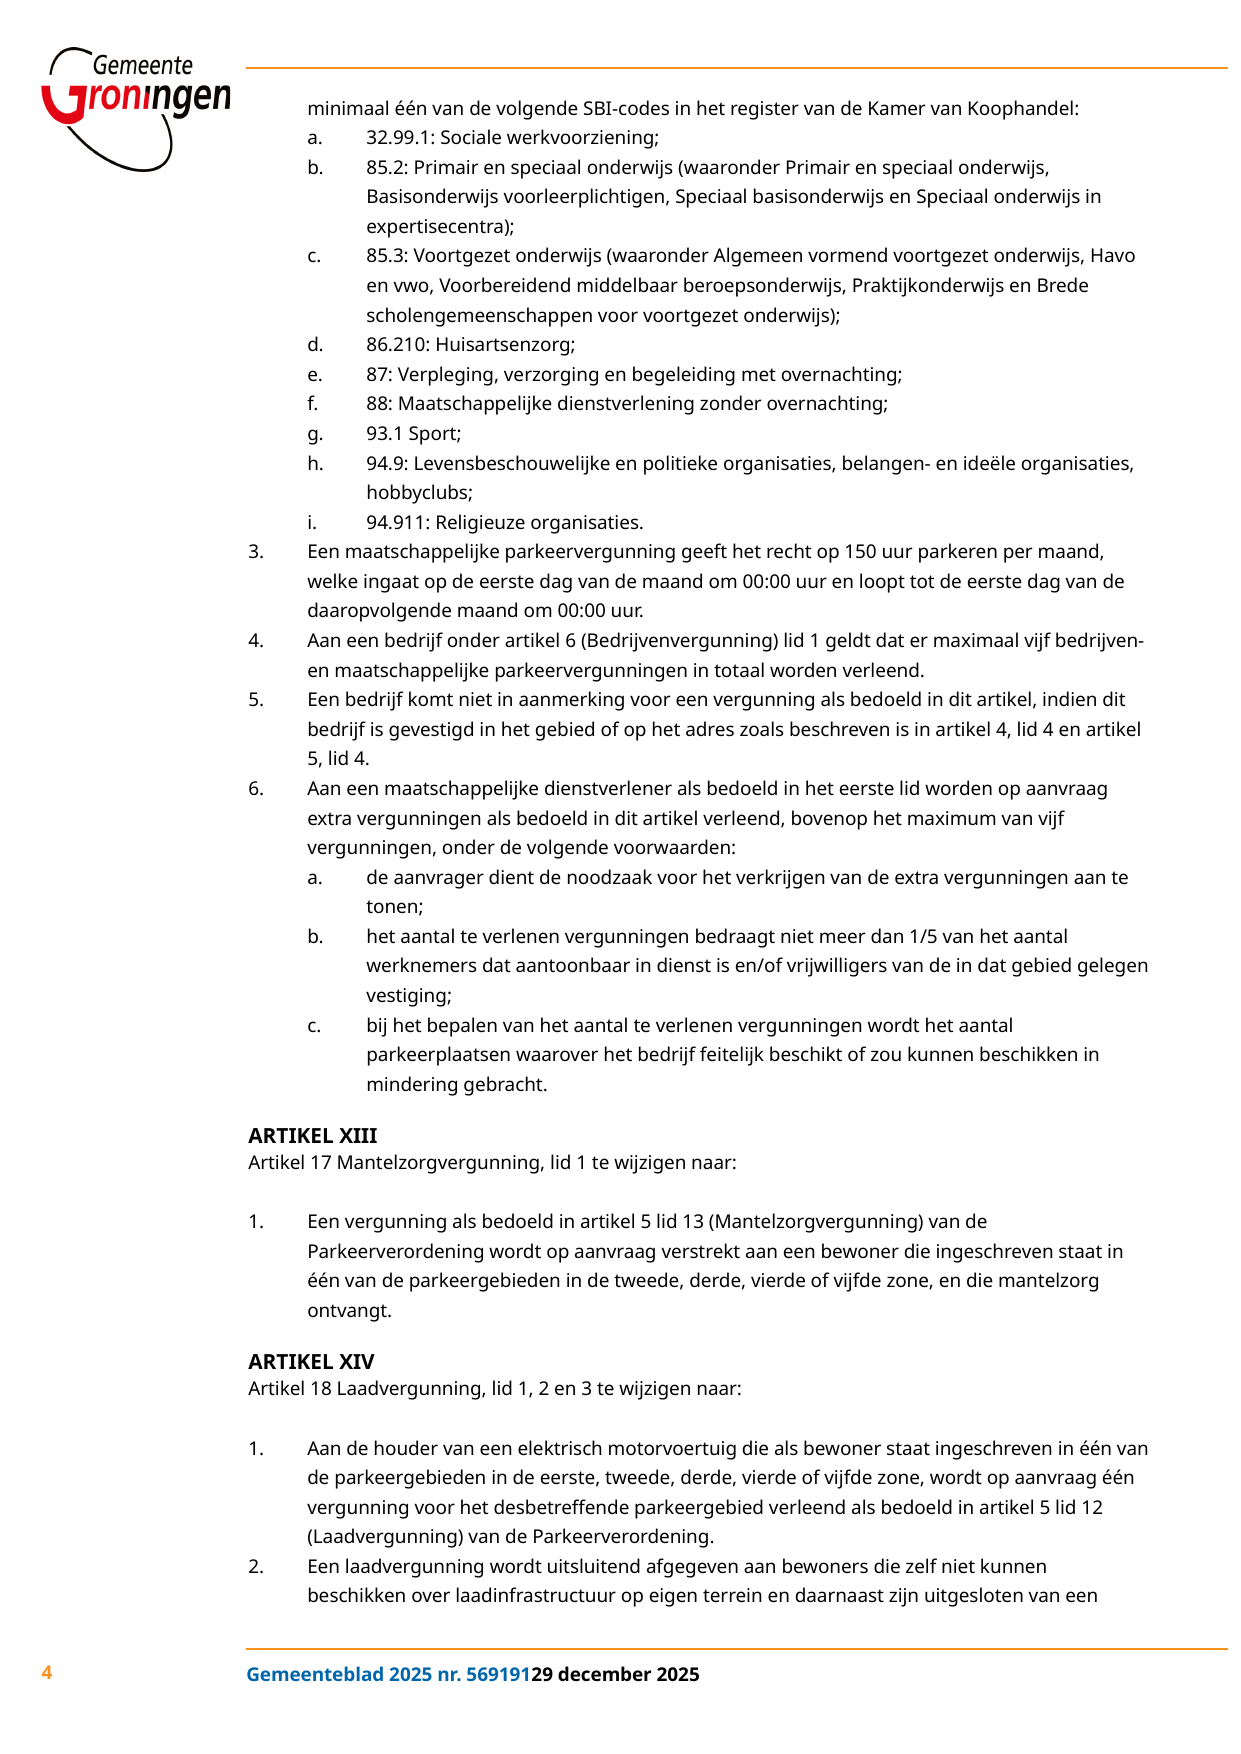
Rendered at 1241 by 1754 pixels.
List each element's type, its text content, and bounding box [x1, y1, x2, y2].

table_header Aan de houder van een elektrisch motorvoertuig die als bewoner staat ingeschreven in één van de parkeergebieden in de eerste, tweede, derde, vierde of vijfde zone, wordt op aanvraag één vergunning voor het desbetreffende parkeergebied verleend als bedoeld in artikel 5 lid 12 (Laadvergunning) van de Parkeerverordening. Een laadvergunning wordt uitsluitend afgegeven aan bewoners die zelf niet kunnen beschikken over laadinfrastructuur op eigen terrein en daarnaast zijn uitgesloten van een [248, 1435, 1152, 1608]
table_header minimaal één van de volgende SBI-codes in het register van de Kamer van Koophandel: 32.99.1: Sociale werkvoorziening; 85.2: Primair en speciaal onderwijs (waaronder Primair en speciaal onderwijs, Basisonderwijs voorleerplichtigen, Speciaal basisonderwijs en Speciaal onderwijs in expertisecentra); 85.3: Voortgezet onderwijs (waaronder Algemeen vormend voortgezet onderwijs, Havo en vwo, Voorbereidend middelbaar beroepsonderwijs, Praktijkonderwijs en Brede scholengemeenschappen voor voortgezet onderwijs); 86.210: Huisartsenzorg; 87: Verpleging, verzorging en begeleiding met overnachting; 88: Maatschappelijke dienstverlening zonder overnachting; 93.1 Sport; 94.9: Levensbeschouwelijke en politieke organisaties, belangen- en ideële organisaties, hobbyclubs; 94.911: Religieuze organisaties. Een maatschappelijke parkeervergunning geeft het recht op 150 uur parkeren per maand, welke ingaat op de eerste dag van de maand om 00:00 uur en loopt tot de eerste dag van de daaropvolgende maand om 00:00 uur. Aan een bedrijf onder artikel 6 (Bedrijvenvergunning) lid 1 geldt dat er maximaal vijf bedrijven- en maatschappelijke parkeervergunningen in totaal worden verleend. Een bedrijf komt niet in aanmerking voor een vergunning als bedoeld in dit artikel, indien dit bedrijf is gevestigd in het gebied of op het adres zoals beschreven is in artikel 4, lid 4 en artikel 5, lid 4. Aan een maatschappelijke dienstverlener als bedoeld in het eerste lid worden op aanvraag extra vergunningen als bedoeld in dit artikel verleend, bovenop het maximum van vijf vergunningen, onder de volgende voorwaarden: de aanvrager dient de noodzaak voor het verkrijgen van de extra vergunningen aan te tonen; het aantal te verlenen vergunningen bedraagt niet meer dan 1/5 van het aantal werknemers dat aantoonbaar in dienst is en/of vrijwilligers van de in dat gebied gelegen vestiging; bij het bepalen van het aantal te verlenen vergunningen wordt het aantal parkeerplaatsen waarover het bedrijf feitelijk beschikt of zou kunnen beschikken in mindering gebracht. [248, 95, 1152, 1097]
text ARTIKEL XIV [248, 1347, 1152, 1376]
text ARTIKEL XIII [248, 1121, 1152, 1149]
text Artikel 17 Mantelzorgvergunning, lid 1 te wijzigen naar: [248, 1149, 1152, 1175]
picture [41, 47, 231, 172]
table_header Een vergunning als bedoeld in artikel 5 lid 13 (Mantelzorgvergunning) van de Parkeerverordening wordt op aanvraag verstrekt aan een bewoner die ingeschreven staat in één van de parkeergebieden in de tweede, derde, vierde of vijfde zone, en die mantelzorg ontvangt. [248, 1209, 1152, 1323]
text Artikel 18 Laadvergunning, lid 1, 2 en 3 te wijzigen naar: [248, 1376, 1152, 1401]
